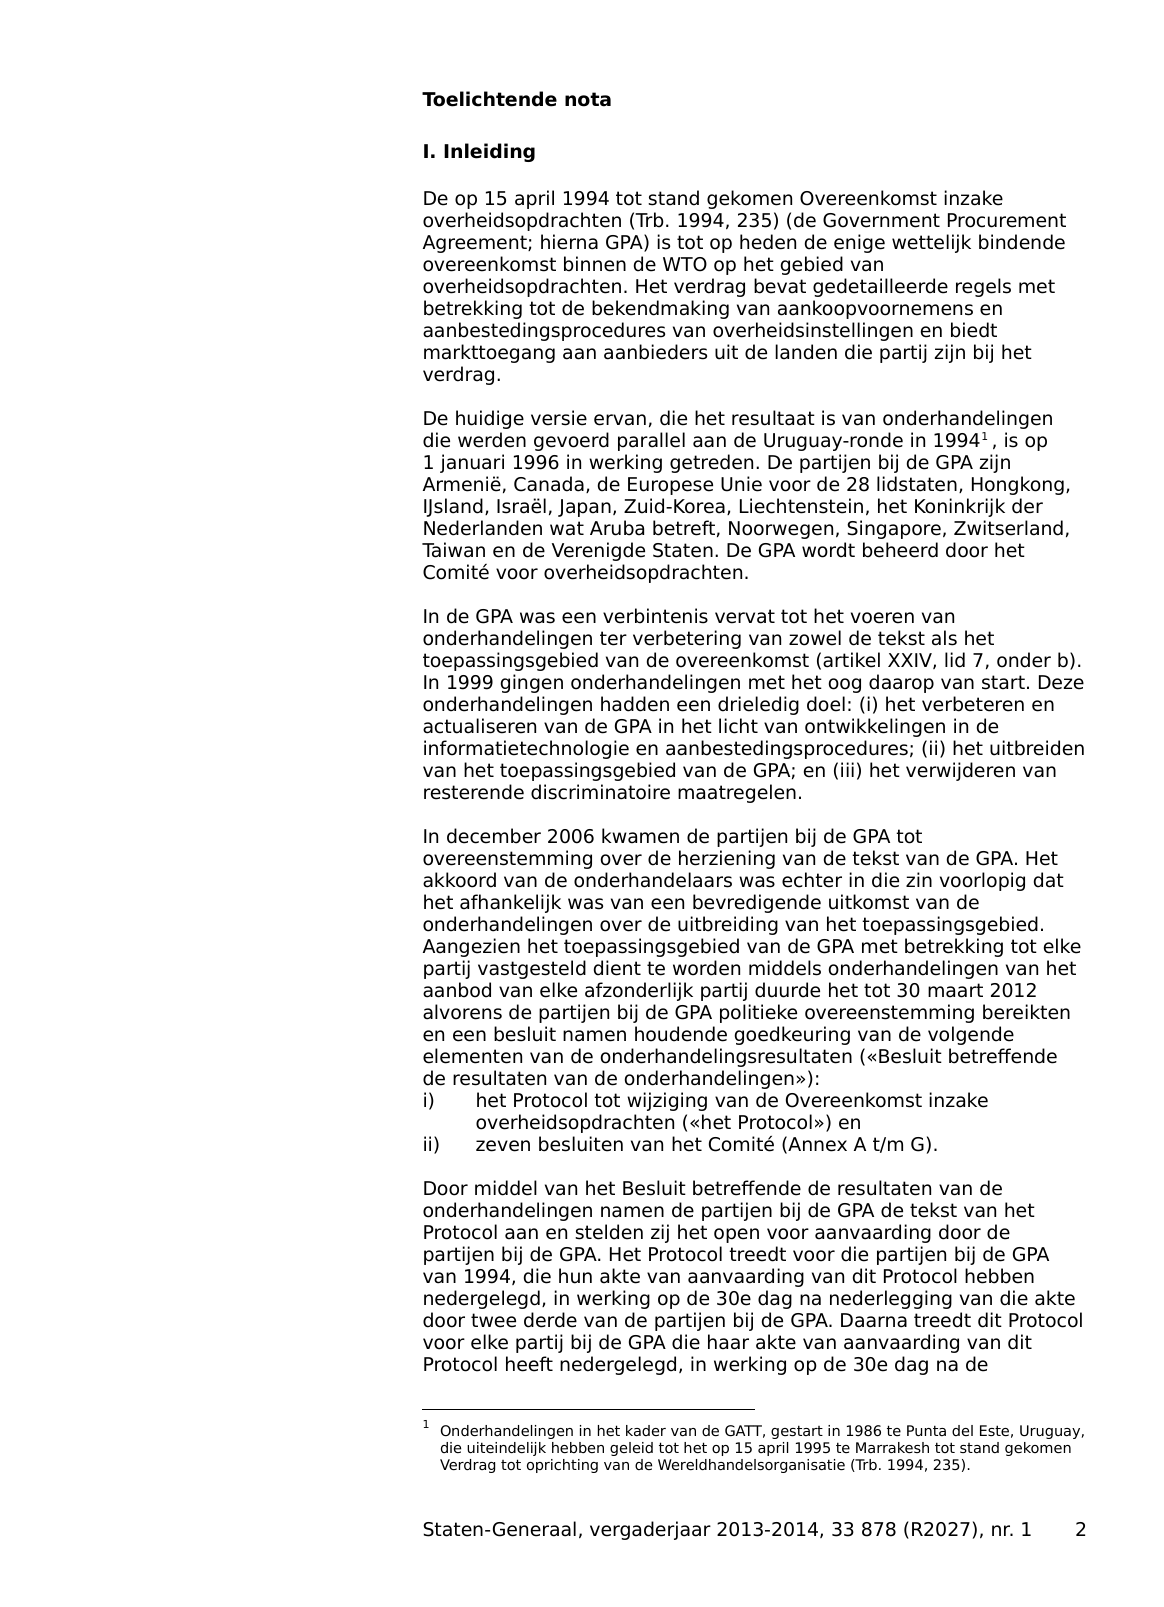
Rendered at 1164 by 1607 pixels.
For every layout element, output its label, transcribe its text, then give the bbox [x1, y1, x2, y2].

text i) het Protocol tot wijziging van de Overeenkomst inzake overheidsopdrachten («het Protocol») en [422, 1090, 1087, 1134]
text In december 2006 kwamen de partijen bij de GPA tot overeenstemming over de herziening van de tekst van de GPA. Het akkoord van de onderhandelaars was echter in die zin voorlopig dat het afhankelijk was van een bevredigende uitkomst van de onderhandelingen over de uitbreiding van het toepassingsgebied. Aangezien het toepassingsgebied van de GPA met betrekking tot elke partij vastgesteld dient te worden middels onderhandelingen van het aanbod van elke afzonderlijk partij duurde het tot 30 maart 2012 alvorens de partijen bij de GPA politieke overeenstemming bereikten en een besluit namen houdende goedkeuring van de volgende elementen van de onderhandelingsresultaten («Besluit betreffende de resultaten van de onderhandelingen»): [422, 826, 1087, 1090]
text Door middel van het Besluit betreffende de resultaten van de onderhandelingen namen de partijen bij de GPA de tekst van het Protocol aan en stelden zij het open voor aanvaarding door de partijen bij de GPA. Het Protocol treedt voor die partijen bij de GPA van 1994, die hun akte van aanvaarding van dit Protocol hebben nedergelegd, in werking op de 30e dag na nederlegging van die akte door twee derde van de partijen bij de GPA. Daarna treedt dit Protocol voor elke partij bij de GPA die haar akte van aanvaarding van dit Protocol heeft nedergelegd, in werking op de 30e dag na de [422, 1178, 1087, 1376]
text ii) zeven besluiten van het Comité (Annex A t/m G). [422, 1134, 1087, 1156]
text Onderhandelingen in het kader van de GATT, gestart in 1986 te Punta del Este, Uruguay, die uiteindelijk hebben geleid tot het op 15 april 1995 te Marrakesh tot stand gekomen Verdrag tot oprichting van de Wereldhandelsorganisatie (Trb. 1994, 235). [422, 1418, 1087, 1474]
subtitle I. Inleiding [422, 141, 1087, 163]
text De huidige versie ervan, die het resultaat is van onderhandelingen die werden gevoerd parallel aan de Uruguay-ronde in 1994, is op 1 januari 1996 in werking getreden. De partijen bij de GPA zijn Armenië, Canada, de Europese Unie voor de 28 lidstaten, Hongkong, IJsland, Israël, Japan, Zuid-Korea, Liechtenstein, het Koninkrijk der Nederlanden wat Aruba betreft, Noorwegen, Singapore, Zwitserland, Taiwan en de Verenigde Staten. De GPA wordt beheerd door het Comité voor overheidsopdrachten. [422, 408, 1087, 584]
text In de GPA was een verbintenis vervat tot het voeren van onderhandelingen ter verbetering van zowel de tekst als het toepassingsgebied van de overeenkomst (artikel XXIV, lid 7, onder b). In 1999 gingen onderhandelingen met het oog daarop van start. Deze onderhandelingen hadden een drieledig doel: (i) het verbeteren en actualiseren van de GPA in het licht van ontwikkelingen in de informatietechnologie en aanbestedingsprocedures; (ii) het uitbreiden van het toepassingsgebied van de GPA; en (iii) het verwijderen van resterende discriminatoire maatregelen. [422, 606, 1087, 804]
text De op 15 april 1994 tot stand gekomen Overeenkomst inzake overheidsopdrachten (Trb. 1994, 235) (de Government Procurement Agreement; hierna GPA) is tot op heden de enige wettelijk bindende overeenkomst binnen de WTO op het gebied van overheidsopdrachten. Het verdrag bevat gedetailleerde regels met betrekking tot de bekendmaking van aankoopvoornemens en aanbestedingsprocedures van overheidsinstellingen en biedt markttoegang aan aanbieders uit de landen die partij zijn bij het verdrag. [422, 188, 1087, 386]
subtitle Toelichtende nota [422, 89, 1087, 111]
